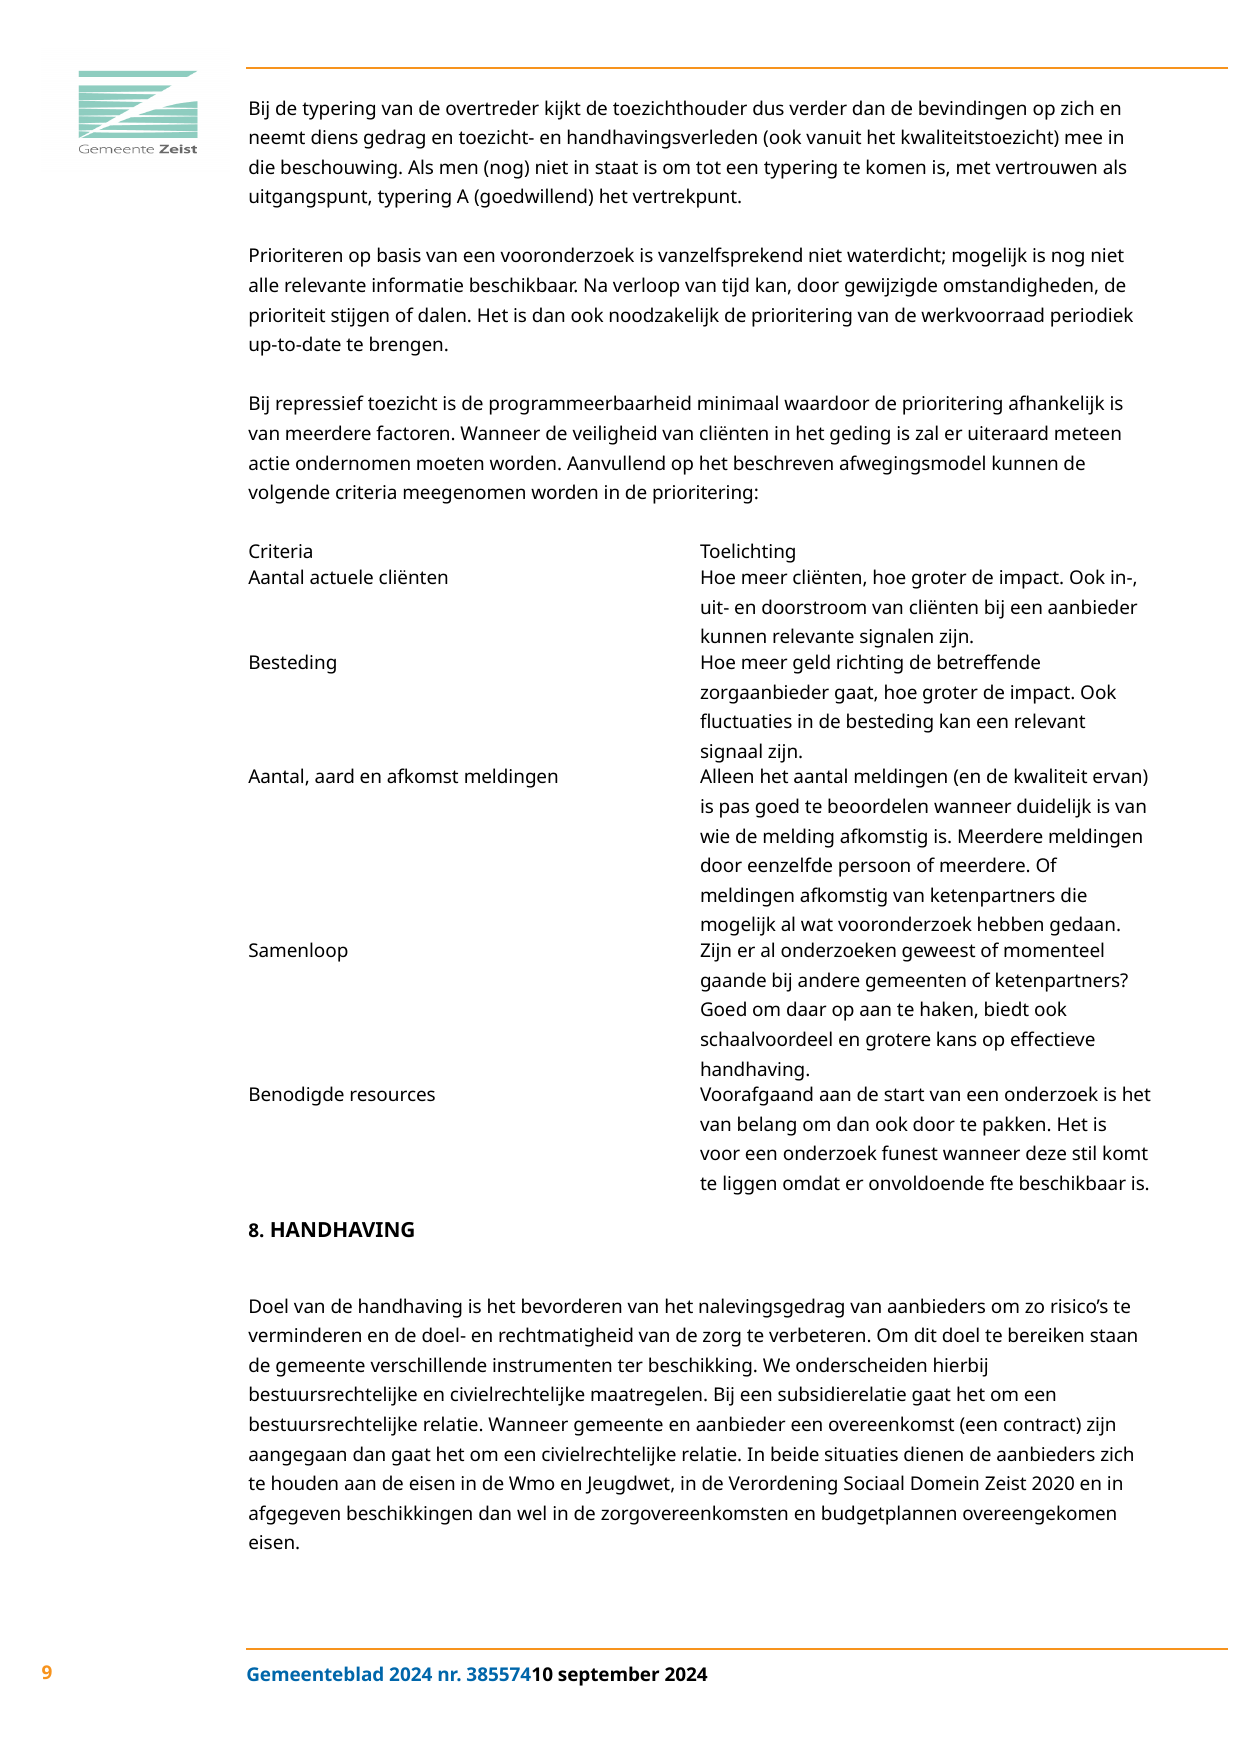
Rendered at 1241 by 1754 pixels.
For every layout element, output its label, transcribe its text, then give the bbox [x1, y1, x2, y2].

text Doel van de handhaving is het bevorderen van het nalevingsgedrag van aanbieders om zo risico’s te verminderen en de doel- en rechtmatigheid van de zorg te verbeteren. Om dit doel te bereiken staan de gemeente verschillende instrumenten ter beschikking. We onderscheiden hierbij bestuursrechtelijke en civielrechtelijke maatregelen. Bij een subsidierelatie gaat het om een bestuursrechtelijke relatie. Wanneer gemeente en aanbieder een overeenkomst (een contract) zijn aangegaan dan gaat het om een civielrechtelijke relatie. In beide situaties dienen de aanbieders zich te houden aan de eisen in de Wmo en Jeugdwet, in de Verordening Sociaal Domein Zeist 2020 en in afgegeven beschikkingen dan wel in de zorgovereenkomsten en budgetplannen overeengekomen eisen. [248, 1293, 1152, 1555]
table_cell Benodigde resources ​ [248, 1081, 700, 1196]
text Bij repressief toezicht is de programmeerbaarheid minimaal waardoor de prioritering afhankelijk is van meerdere factoren. Wanneer de veiligheid van cliënten in het geding is zal er uiteraard meteen actie ondernomen moeten worden. Aanvullend op het beschreven afwegingsmodel kunnen de volgende criteria meegenomen worden in de prioritering: [248, 391, 1152, 505]
table_header Toelichting [700, 539, 1152, 564]
picture [41, 47, 231, 172]
table_cell Alleen het aantal meldingen (en de kwaliteit ervan) is pas goed te beoordelen wanneer duidelijk is van wie de melding afkomstig is. Meerdere meldingen door eenzelfde persoon of meerdere. Of meldingen afkomstig van ketenpartners die mogelijk al wat vooronderzoek hebben gedaan. [700, 764, 1152, 937]
text Prioriteren op basis van een vooronderzoek is vanzelfsprekend niet waterdicht; mogelijk is nog niet alle relevante informatie beschikbaar. Na verloop van tijd kan, door gewijzigde omstandigheden, de prioriteit stijgen of dalen. Het is dan ook noodzakelijk de prioritering van de werkvoorraad periodiek up-to-date te brengen. [248, 243, 1152, 357]
table_cell Voorafgaand aan de start van een onderzoek is het van belang om dan ook door te pakken. Het is voor een onderzoek funest wanneer deze stil komt te liggen omdat er onvoldoende fte beschikbaar is. [700, 1081, 1152, 1196]
text Bij de typering van de overtreder kijkt de toezichthouder dus verder dan de bevindingen op zich en neemt diens gedrag en toezicht- en handhavingsverleden (ook vanuit het kwaliteitstoezicht) mee in die beschouwing. Als men (nog) niet in staat is om tot een typering te komen is, met vertrouwen als uitgangspunt, typering A (goedwillend) het vertrekpunt. [248, 95, 1152, 209]
table_cell Hoe meer geld richting de betreffende zorgaanbieder gaat, hoe groter de impact. Ook fluctuaties in de besteding kan een relevant signaal zijn. [700, 649, 1152, 764]
table_cell Hoe meer cliënten, hoe groter de impact. Ook in-, uit- en doorstroom van cliënten bij een aanbieder kunnen relevante signalen zijn. [700, 564, 1152, 649]
table_header Criteria [248, 539, 700, 564]
table_cell Zijn er al onderzoeken geweest of momenteel gaande bij andere gemeenten of ketenpartners? Goed om daar op aan te haken, biedt ook schaalvoordeel en grotere kans op effectieve handhaving. [700, 938, 1152, 1081]
table_cell Samenloop​ [248, 938, 700, 1081]
table_cell Aantal actuele cliënten​ [248, 564, 700, 649]
text 8. HANDHAVING [248, 1215, 1152, 1244]
table_cell Aantal, aard en afkomst meldingen​ [248, 764, 700, 937]
table_cell Besteding​ [248, 649, 700, 764]
